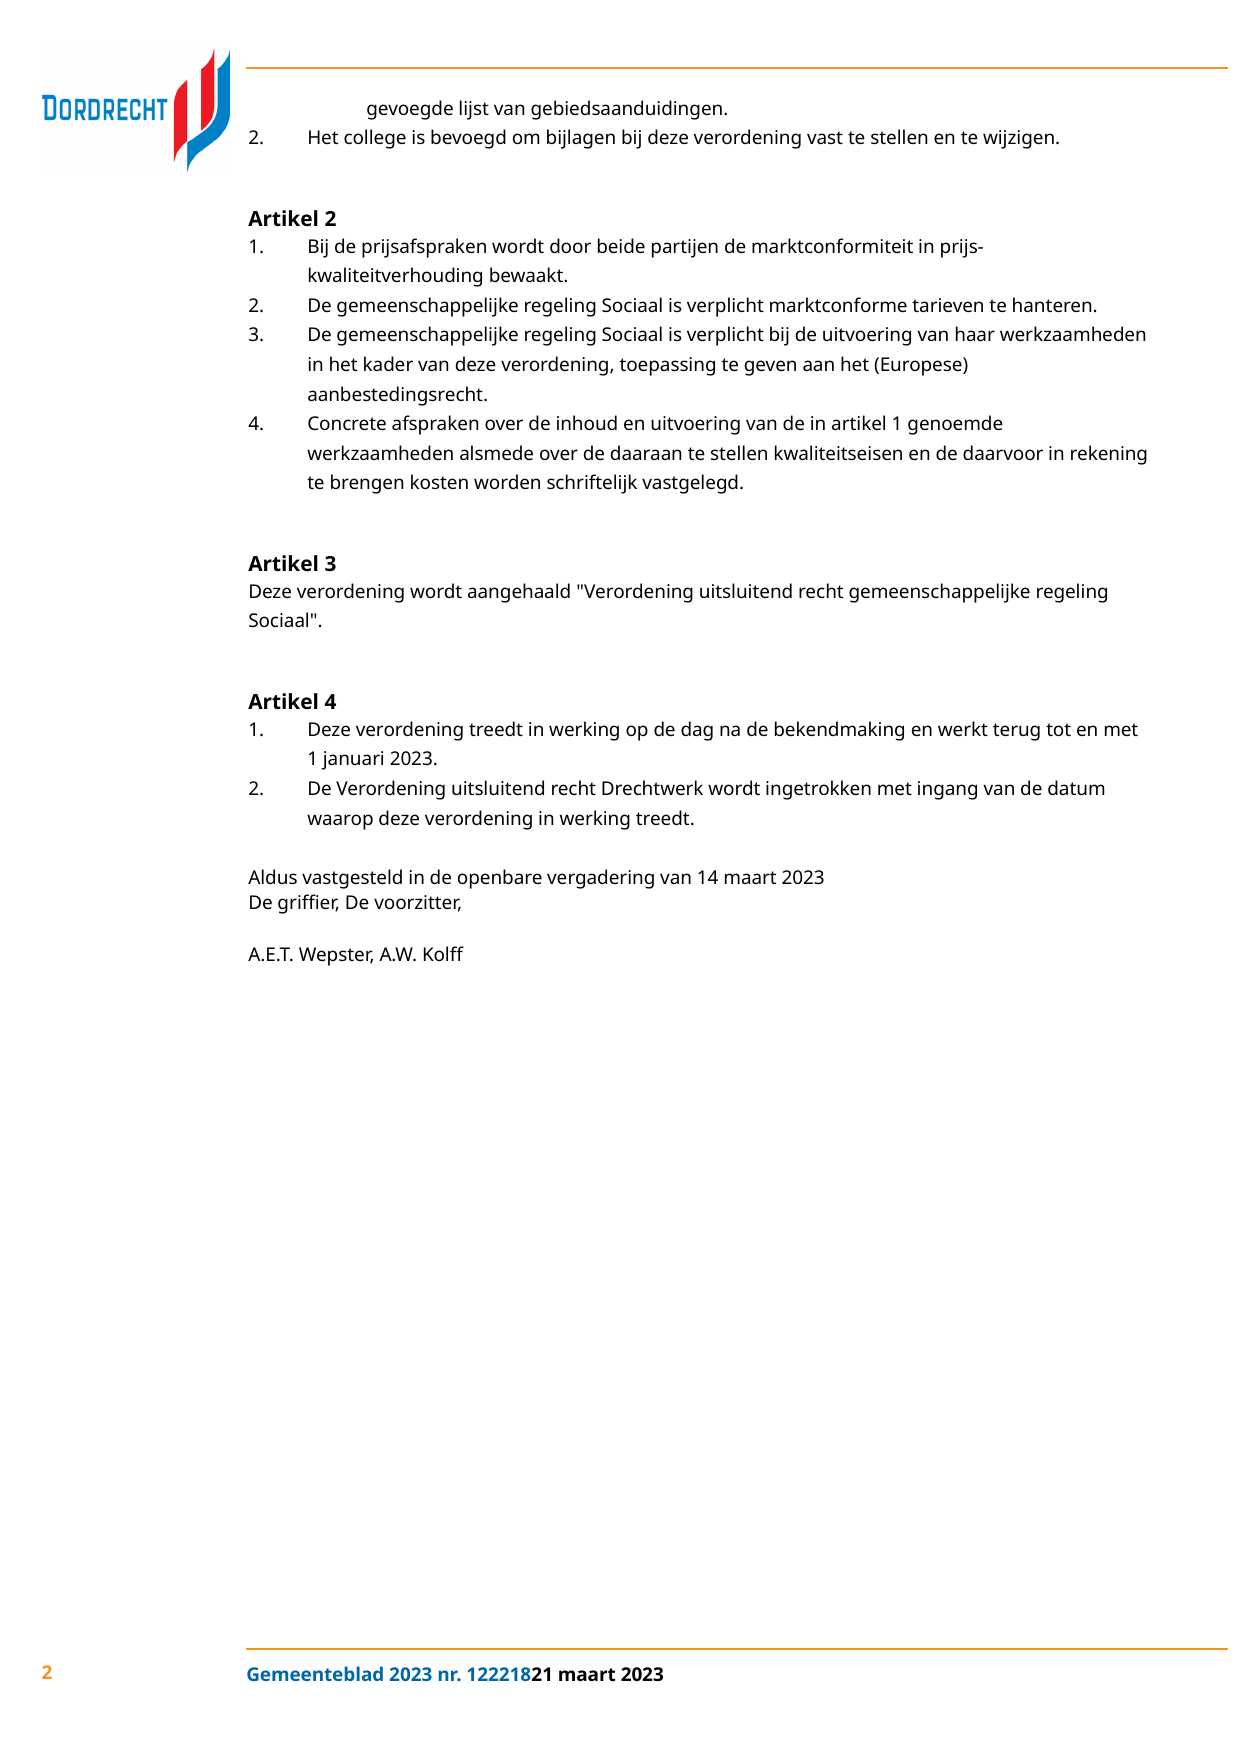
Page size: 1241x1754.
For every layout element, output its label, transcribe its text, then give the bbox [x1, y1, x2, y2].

text Artikel 4 [248, 687, 1152, 716]
text Artikel 2 [248, 204, 1152, 233]
picture [41, 47, 231, 172]
text Aldus vastgesteld in de openbare vergadering van 14 maart 2023 [248, 864, 1152, 889]
list Het college is bevoegd om bijlagen bij deze verordening vast te stellen en te wijzigen. [248, 124, 1152, 150]
list De gemeenschappelijke regeling Sociaal is verplicht marktconforme tarieven te hanteren. [248, 292, 1152, 318]
list De Verordening uitsluitend recht Drechtwerk wordt ingetrokken met ingang van de datum waarop deze verordening in werking treedt. [248, 775, 1152, 830]
text A.E.T. Wepster, A.W. Kolff [248, 941, 1152, 967]
text De griffier, De voorzitter, [248, 889, 1152, 915]
list gevoegde lijst van gebiedsaanduidingen. [307, 95, 1152, 121]
list Concrete afspraken over de inhoud en uitvoering van de in artikel 1 genoemde werkzaamheden alsmede over de daaraan te stellen kwaliteitseisen en de daarvoor in rekening te brengen kosten worden schriftelijk vastgelegd. [248, 410, 1152, 495]
list Deze verordening treedt in werking op de dag na de bekendmaking en werkt terug tot en met 1 januari 2023. [248, 716, 1152, 771]
text Artikel 3 [248, 549, 1152, 578]
list De gemeenschappelijke regeling Sociaal is verplicht bij de uitvoering van haar werkzaamheden in het kader van deze verordening, toepassing te geven aan het (Europese) aanbestedingsrecht. [248, 322, 1152, 406]
list Bij de prijsafspraken wordt door beide partijen de marktconformiteit in prijs-kwaliteitverhouding bewaakt. [248, 233, 1152, 288]
text Deze verordening wordt aangehaald "Verordening uitsluitend recht gemeenschappelijke regeling Sociaal". [248, 578, 1152, 633]
